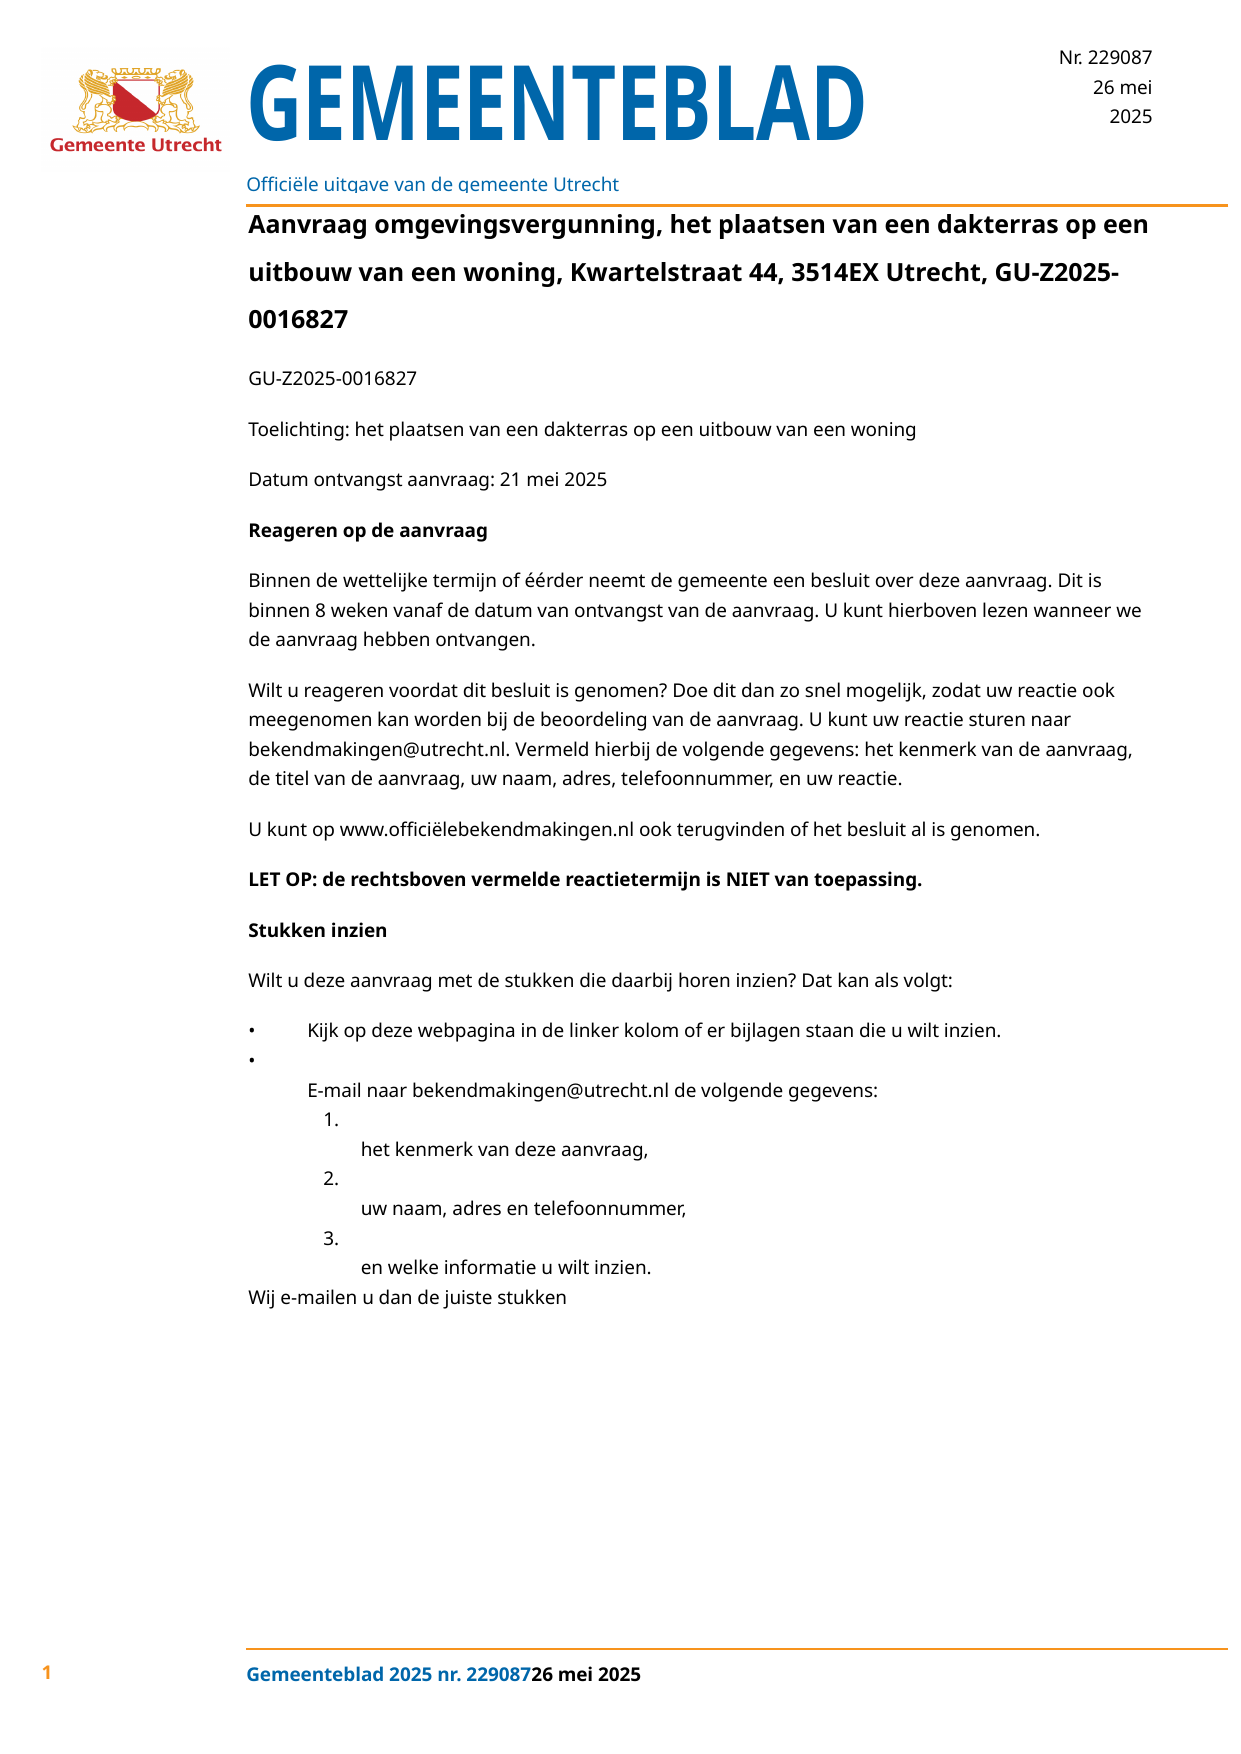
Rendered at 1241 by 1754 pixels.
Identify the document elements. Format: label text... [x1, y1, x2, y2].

text Wilt u deze aanvraag met de stukken die daarbij horen inzien? Dat kan als volgt: [248, 967, 1152, 993]
text Aanvraag omgevingsvergunning, het plaatsen van een dakterras op een uitbouw van een woning, Kwartelstraat 44, 3514EX Utrecht, GU-Z2025-0016827 [248, 207, 1152, 336]
list het kenmerk van deze aanvraag, [323, 1136, 1152, 1162]
list E-mail naar bekendmakingen@utrecht.nl de volgende gegevens: [248, 1077, 1152, 1102]
list uw naam, adres en telefoonnummer, [323, 1195, 1152, 1221]
text Reageren op de aanvraag [248, 517, 1152, 542]
text Binnen de wettelijke termijn of éérder neemt de gemeente een besluit over deze aanvraag. Dit is binnen 8 weken vanaf de datum van ontvangst van de aanvraag. U kunt hierboven lezen wanneer we de aanvraag hebben ontvangen. [248, 567, 1152, 652]
text LET OP: de rechtsboven vermelde reactietermijn is NIET van toepassing. [248, 866, 1152, 892]
text GU-Z2025-0016827 [248, 366, 1152, 391]
text U kunt op www.officiëlebekendmakingen.nl ook terugvinden of het besluit al is genomen. [248, 816, 1152, 842]
picture [41, 47, 231, 172]
text Stukken inzien [248, 917, 1152, 942]
list Kijk op deze webpagina in de linker kolom of er bijlagen staan die u wilt inzien. [248, 1018, 1152, 1043]
text Wilt u reageren voordat dit besluit is genomen? Doe dit dan zo snel mogelijk, zodat uw reactie ook meegenomen kan worden bij de beoordeling van de aanvraag. U kunt uw reactie sturen naar bekendmakingen@utrecht.nl. Vermeld hierbij de volgende gegevens: het kenmerk van de aanvraag, de titel van de aanvraag, uw naam, adres, telefoonnummer, en uw reactie. [248, 677, 1152, 791]
text Toelichting: het plaatsen van een dakterras op een uitbouw van een woning [248, 416, 1152, 442]
text Datum ontvangst aanvraag: 21 mei 2025 [248, 466, 1152, 492]
list en welke informatie u wilt inzien. [323, 1254, 1152, 1280]
text Wij e-mailen u dan de juiste stukken [248, 1284, 1152, 1309]
